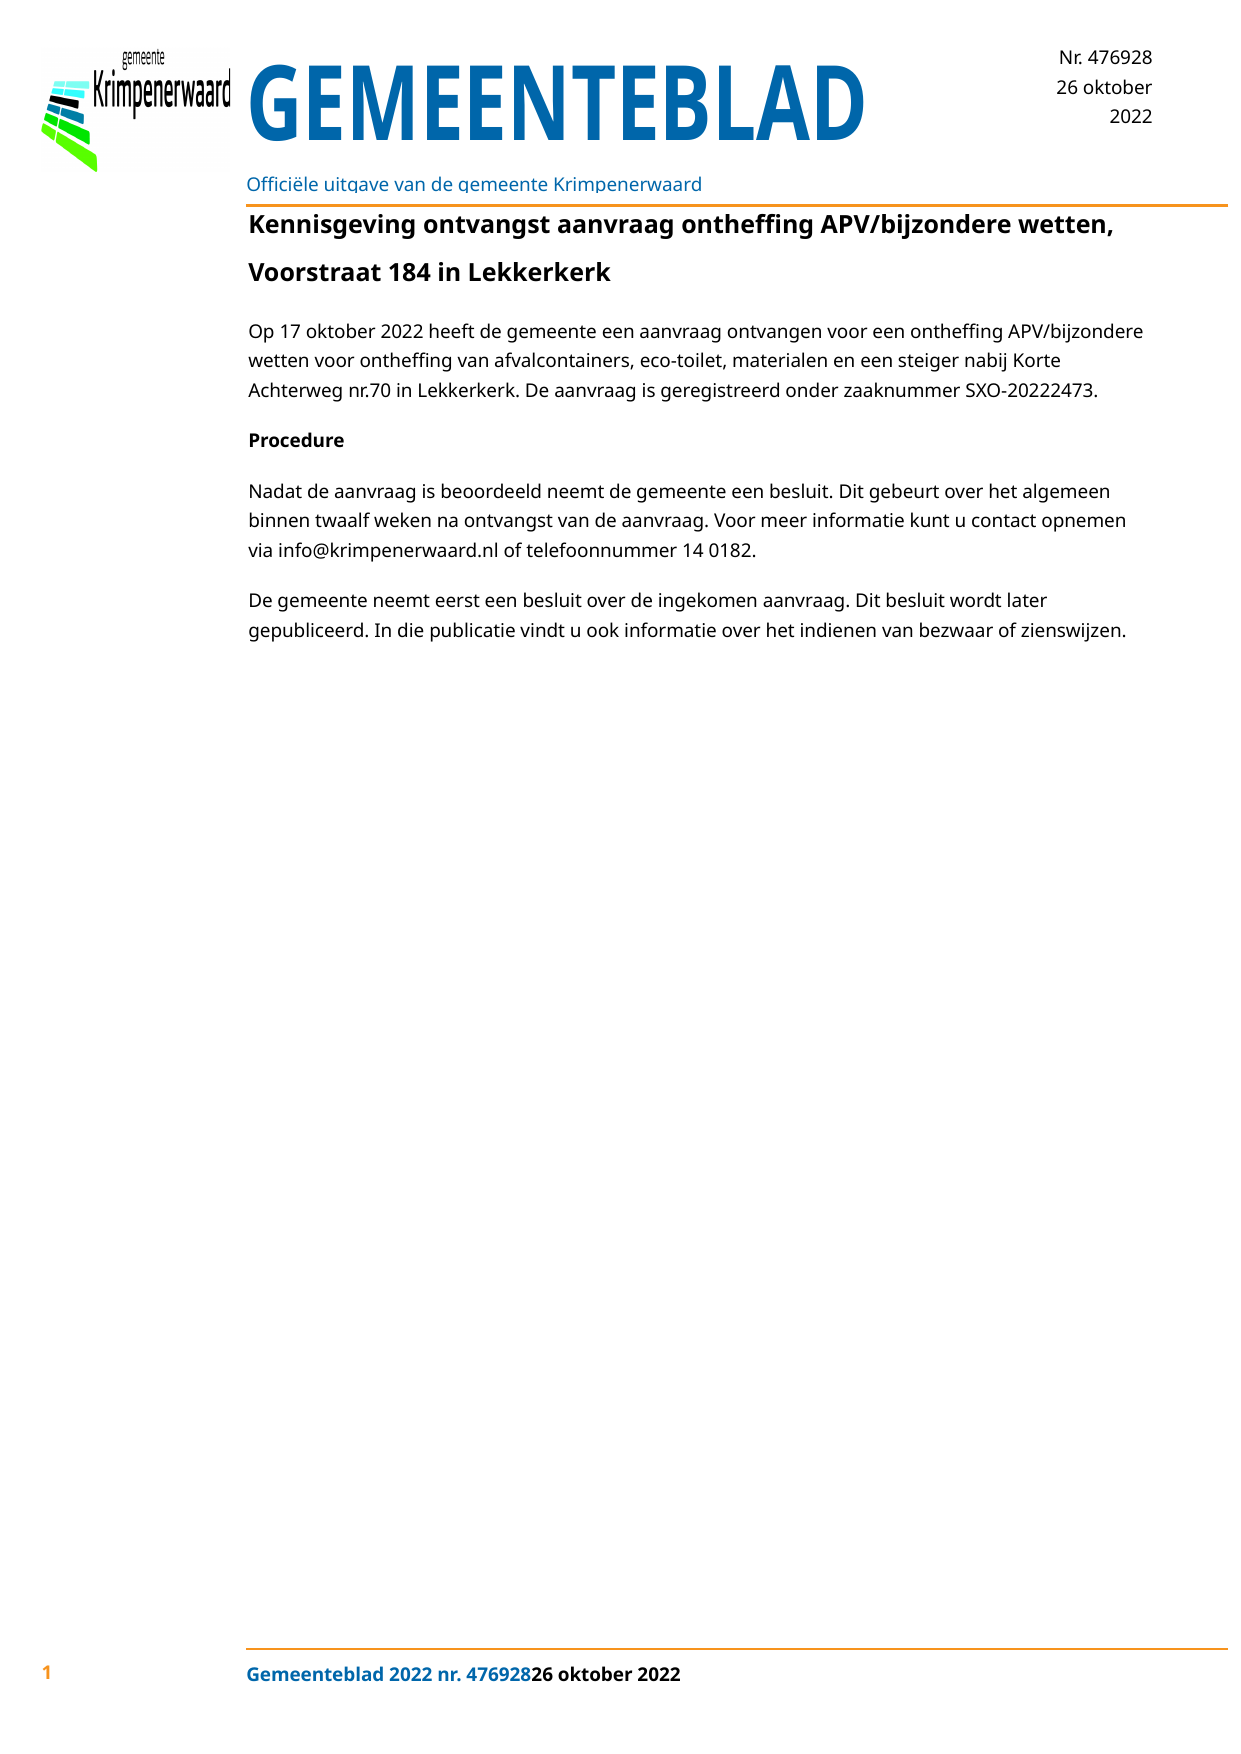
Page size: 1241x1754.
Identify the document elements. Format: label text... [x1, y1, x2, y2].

text Nadat de aanvraag is beoordeeld neemt de gemeente een besluit. Dit gebeurt over het algemeen binnen twaalf weken na ontvangst van de aanvraag. Voor meer informatie kunt u contact opnemen via info@krimpenerwaard.nl of telefoonnummer 14 0182. [248, 478, 1152, 563]
text Kennisgeving ontvangst aanvraag ontheffing APV/bijzondere wetten, Voorstraat 184 in Lekkerkerk [248, 207, 1152, 288]
picture [41, 47, 231, 172]
text De gemeente neemt eerst een besluit over de ingekomen aanvraag. Dit besluit wordt later gepubliceerd. In die publicatie vindt u ook informatie over het indienen van bezwaar of zienswijzen. [248, 587, 1152, 643]
text Procedure [248, 427, 1152, 453]
text Op 17 oktober 2022 heeft de gemeente een aanvraag ontvangen voor een ontheffing APV/bijzondere wetten voor ontheffing van afvalcontainers, eco-toilet, materialen en een steiger nabij Korte Achterweg nr.70 in Lekkerkerk. De aanvraag is geregistreerd onder zaaknummer SXO-20222473. [248, 318, 1152, 403]
